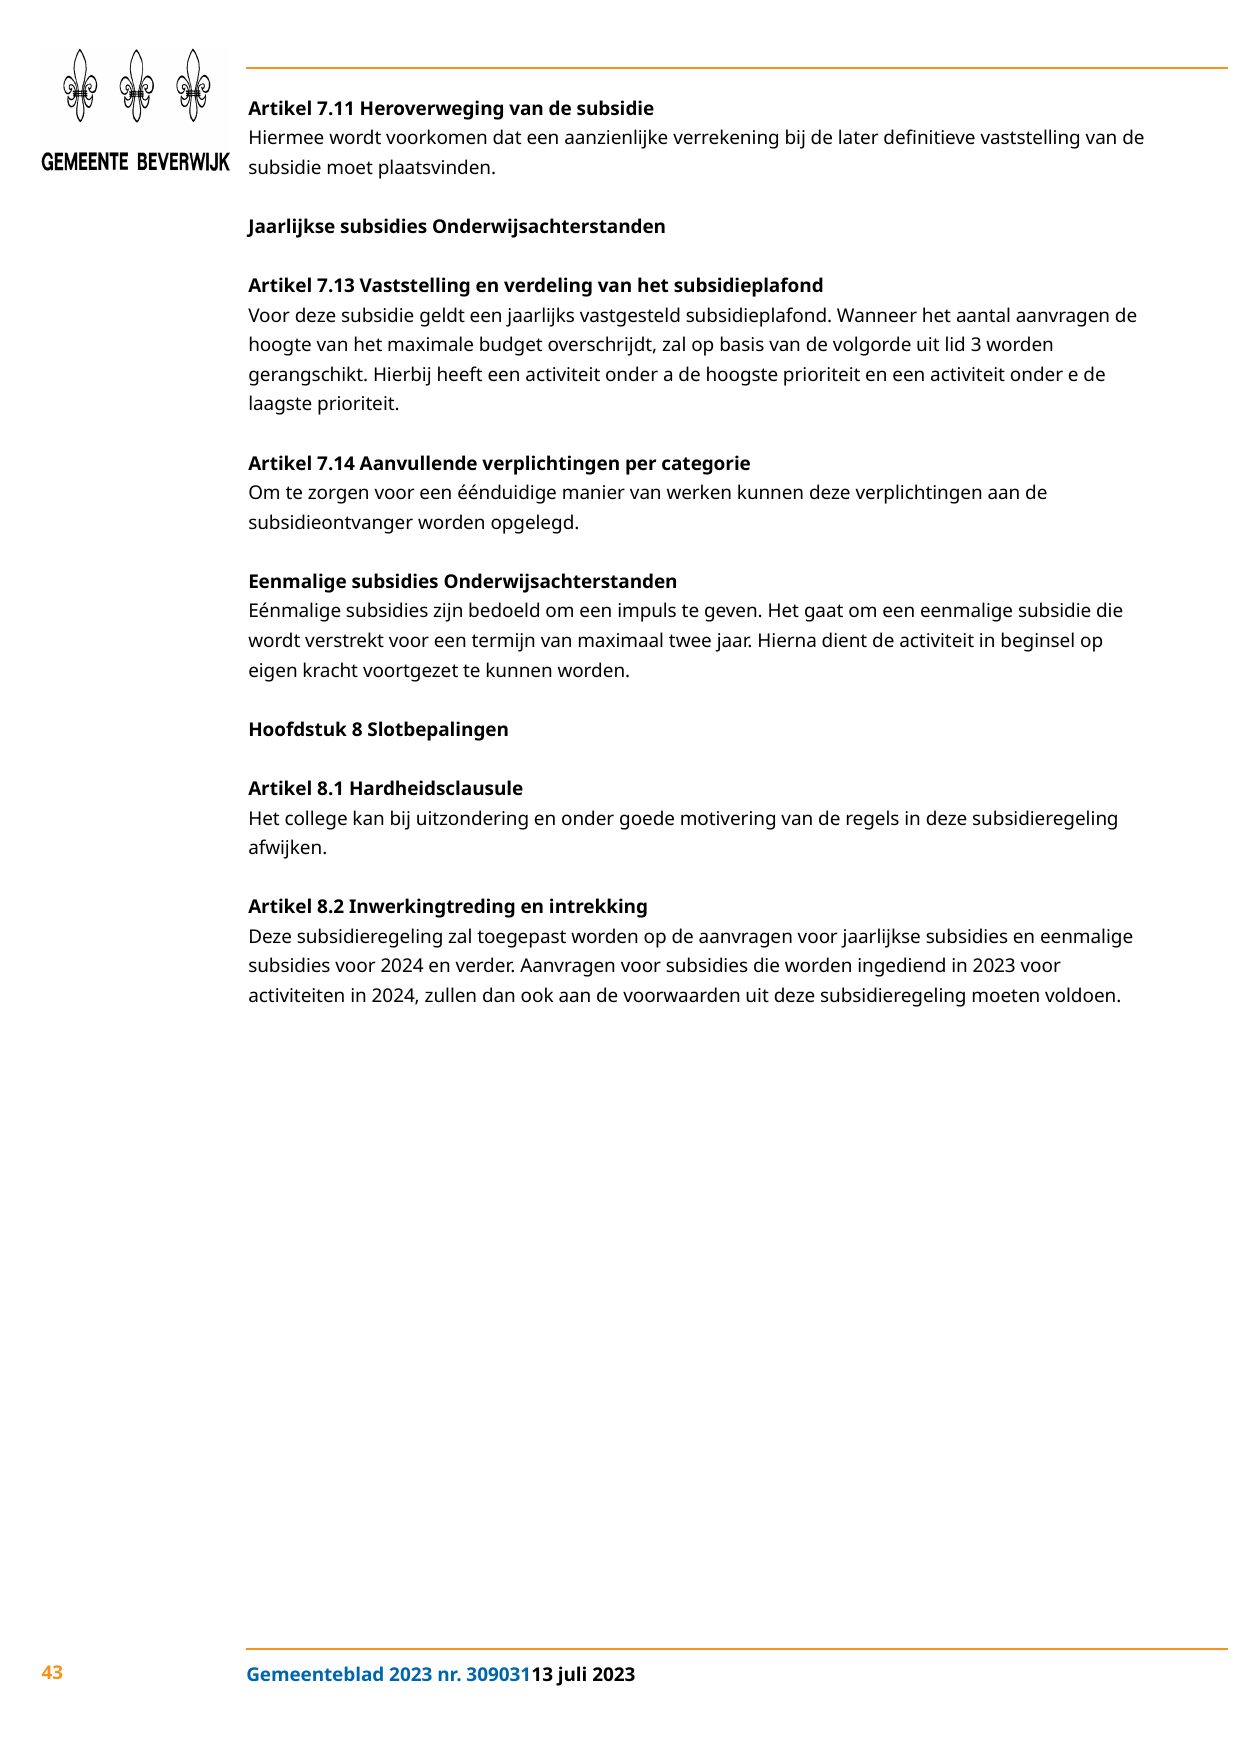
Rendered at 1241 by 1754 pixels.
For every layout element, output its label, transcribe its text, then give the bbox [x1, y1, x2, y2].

text Artikel 8.2 Inwerkingtreding en intrekking [248, 893, 1152, 919]
text Artikel 7.13 Vaststelling en verdeling van het subsidieplafond [248, 272, 1152, 298]
picture [41, 47, 231, 172]
text Eénmalige subsidies zijn bedoeld om een impuls te geven. Het gaat om een eenmalige subsidie die wordt verstrekt voor een termijn van maximaal twee jaar. Hierna dient de activiteit in beginsel op eigen kracht voortgezet te kunnen worden. [248, 598, 1152, 683]
text Artikel 8.1 Hardheidsclausule [248, 775, 1152, 801]
text Artikel 7.14 Aanvullende verplichtingen per categorie [248, 450, 1152, 476]
text Voor deze subsidie geldt een jaarlijks vastgesteld subsidieplafond. Wanneer het aantal aanvragen de hoogte van het maximale budget overschrijdt, zal op basis van de volgorde uit lid 3 worden gerangschikt. Hierbij heeft een activiteit onder a de hoogste prioriteit en een activiteit onder e de laagste prioriteit. [248, 302, 1152, 416]
text Om te zorgen voor een éénduidige manier van werken kunnen deze verplichtingen aan de subsidieontvanger worden opgelegd. [248, 479, 1152, 535]
text Deze subsidieregeling zal toegepast worden op de aanvragen voor jaarlijkse subsidies en eenmalige subsidies voor 2024 en verder. Aanvragen voor subsidies die worden ingediend in 2023 voor activiteiten in 2024, zullen dan ook aan de voorwaarden uit deze subsidieregeling moeten voldoen. [248, 923, 1152, 1008]
text Jaarlijkse subsidies Onderwijsachterstanden [248, 213, 1152, 239]
text Eenmalige subsidies Onderwijsachterstanden [248, 568, 1152, 594]
text Het college kan bij uitzondering en onder goede motivering van de regels in deze subsidieregeling afwijken. [248, 805, 1152, 860]
text Hoofdstuk 8 Slotbepalingen [248, 716, 1152, 742]
text Artikel 7.11 Heroverweging van de subsidie [248, 95, 1152, 121]
text Hiermee wordt voorkomen dat een aanzienlijke verrekening bij de later definitieve vaststelling van de subsidie moet plaatsvinden. [248, 124, 1152, 180]
